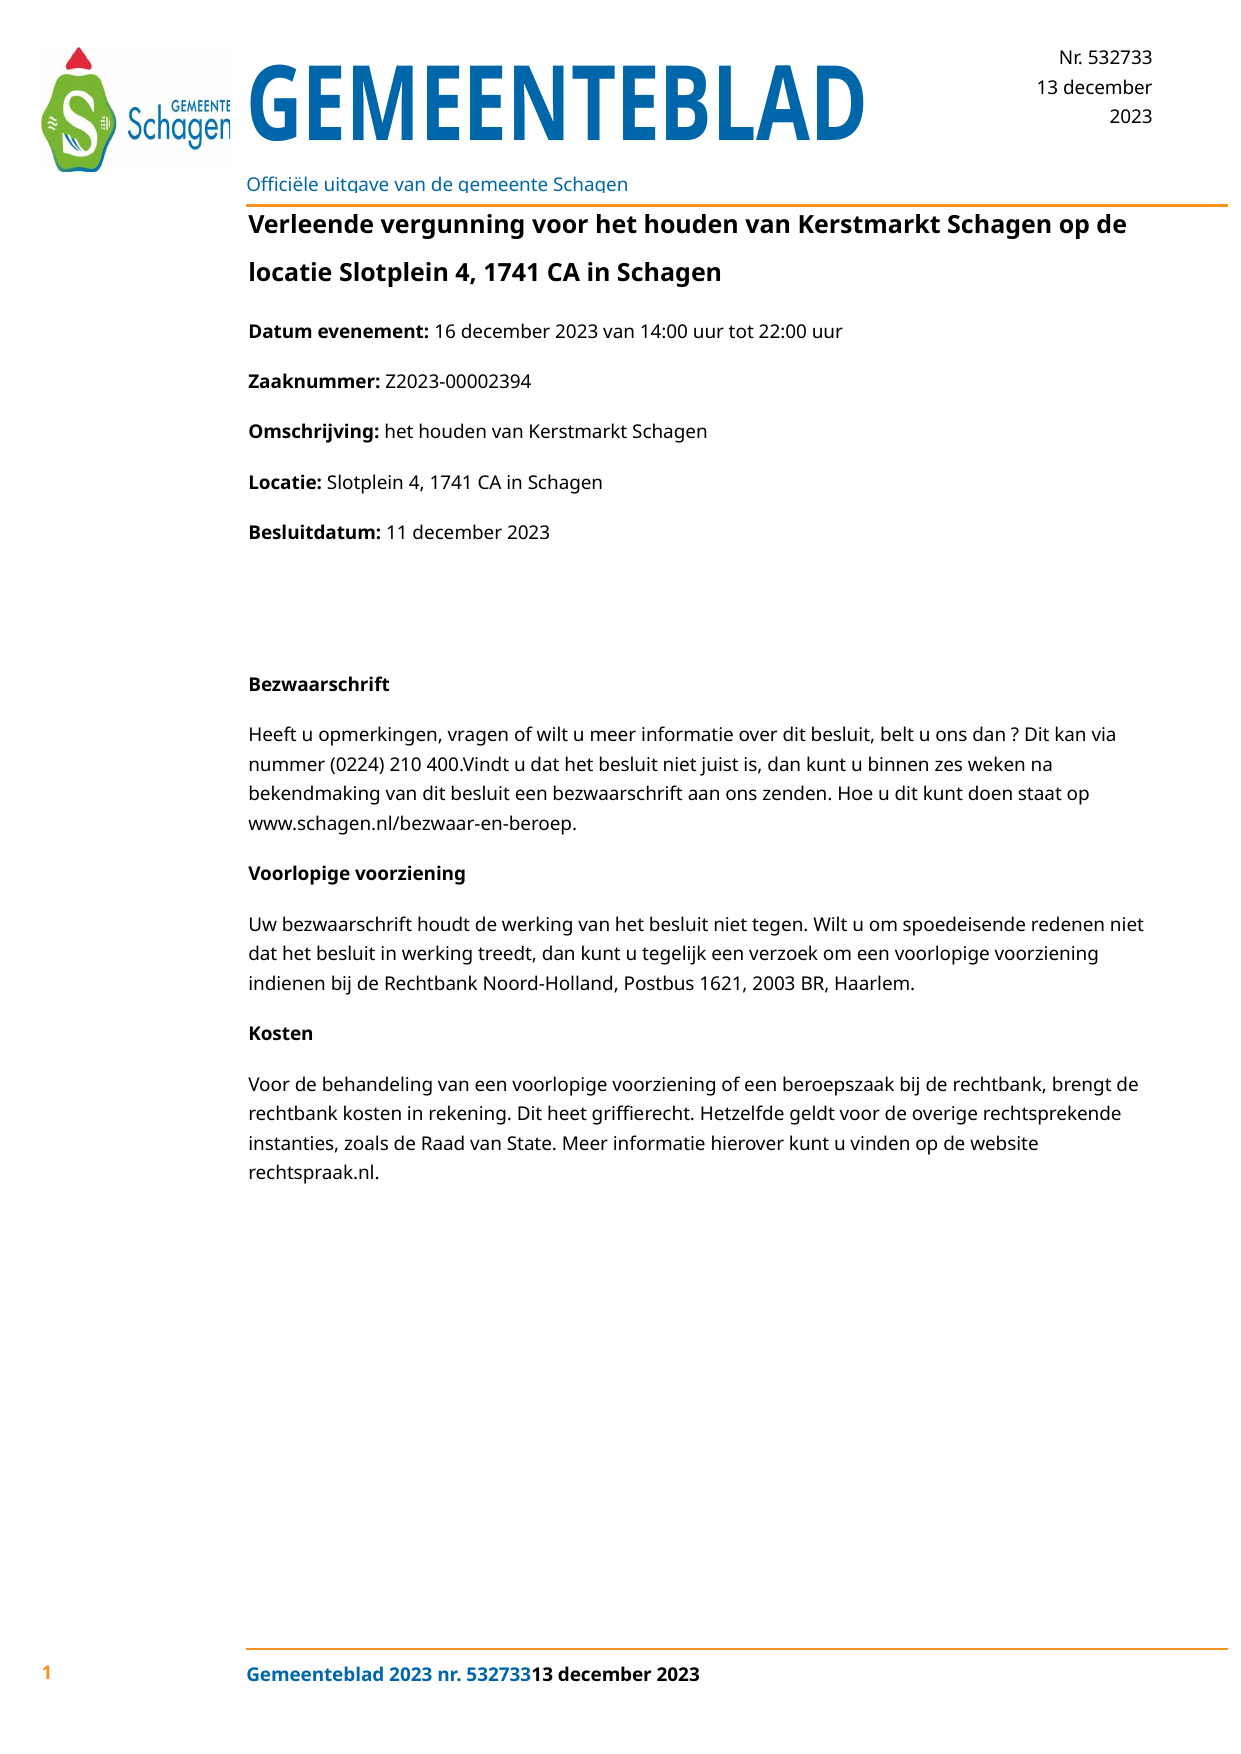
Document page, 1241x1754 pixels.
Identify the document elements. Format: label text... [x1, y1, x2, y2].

text Bezwaarschrift [248, 671, 1152, 697]
text Voor de behandeling van een voorlopige voorziening of een beroepszaak bij de rechtbank, brengt de rechtbank kosten in rekening. Dit heet griffierecht. Hetzelfde geldt voor de overige rechtsprekende instanties, zoals de Raad van State. Meer informatie hierover kunt u vinden op de website rechtspraak.nl. [248, 1071, 1152, 1185]
text Kosten [248, 1020, 1152, 1046]
picture [41, 47, 231, 172]
text Locatie: Slotplein 4, 1741 CA in Schagen [248, 469, 1152, 495]
text Uw bezwaarschrift houdt de werking van het besluit niet tegen. Wilt u om spoedeisende redenen niet dat het besluit in werking treedt, dan kunt u tegelijk een verzoek om een voorlopige voorziening indienen bij de Rechtbank Noord-Holland, Postbus 1621, 2003 BR, Haarlem. [248, 911, 1152, 996]
text Datum evenement: 16 december 2023 van 14:00 uur tot 22:00 uur [248, 318, 1152, 344]
text Omschrijving: het houden van Kerstmarkt Schagen [248, 419, 1152, 444]
text Zaaknummer: Z2023-00002394 [248, 368, 1152, 394]
text Besluitdatum: 11 december 2023 [248, 519, 1152, 545]
text Verleende vergunning voor het houden van Kerstmarkt Schagen op de locatie Slotplein 4, 1741 CA in Schagen [248, 207, 1152, 288]
text Heeft u opmerkingen, vragen of wilt u meer informatie over dit besluit, belt u ons dan ? Dit kan via nummer (0224) 210 400.Vindt u dat het besluit niet juist is, dan kunt u binnen zes weken na bekendmaking van dit besluit een bezwaarschrift aan ons zenden. Hoe u dit kunt doen staat op www.schagen.nl/bezwaar-en-beroep. [248, 721, 1152, 836]
text Voorlopige voorziening [248, 860, 1152, 886]
